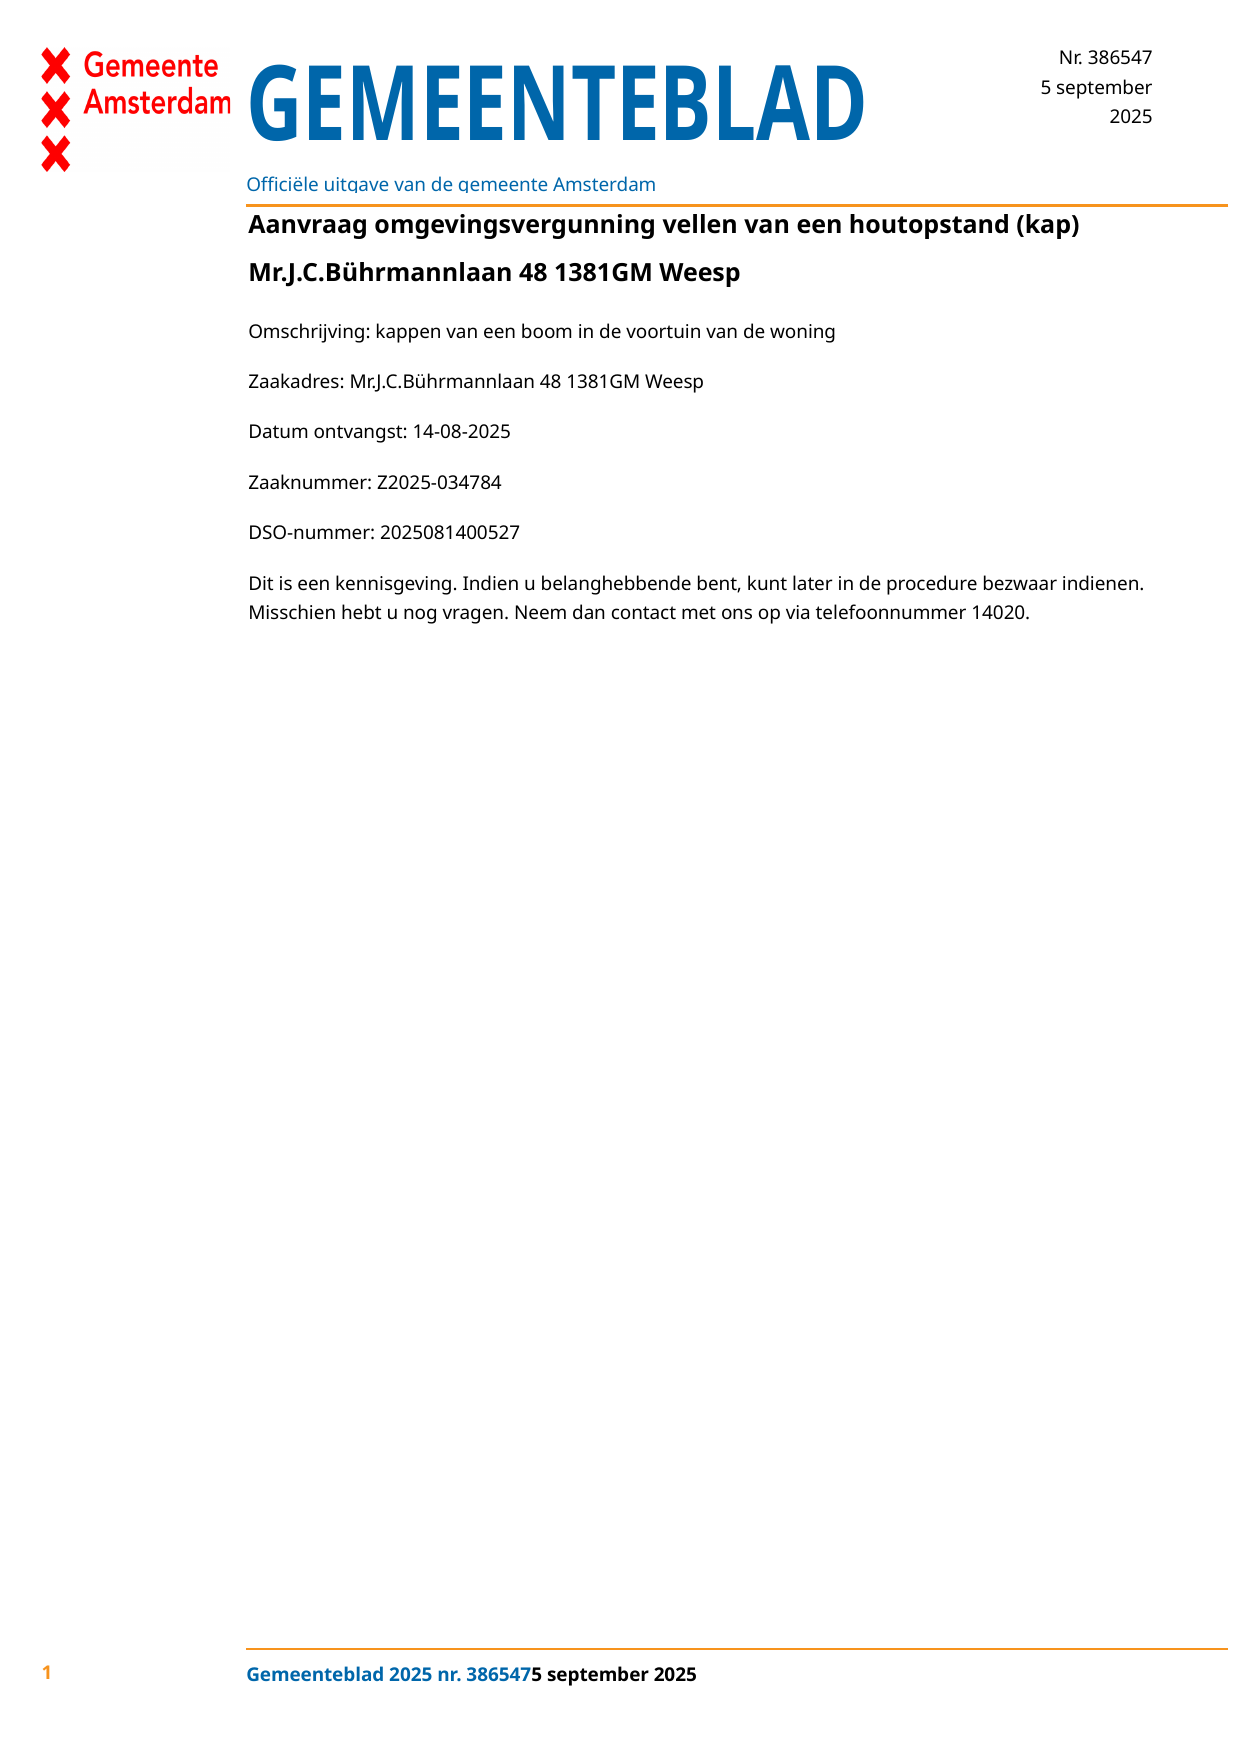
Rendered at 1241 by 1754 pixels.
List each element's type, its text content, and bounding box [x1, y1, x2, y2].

text Dit is een kennisgeving. Indien u belanghebbende bent, kunt later in de procedure bezwaar indienen. Misschien hebt u nog vragen. Neem dan contact met ons op via telefoonnummer 14020. [248, 570, 1152, 625]
text Zaakadres: Mr.J.C.Bührmannlaan 48 1381GM Weesp [248, 368, 1152, 394]
text Omschrijving: kappen van een boom in de voortuin van de woning [248, 318, 1152, 344]
text Zaaknummer: Z2025-034784 [248, 469, 1152, 495]
text Datum ontvangst: 14-08-2025 [248, 419, 1152, 444]
text DSO-nummer: 2025081400527 [248, 519, 1152, 545]
picture [41, 47, 231, 172]
text Aanvraag omgevingsvergunning vellen van een houtopstand (kap) Mr.J.C.Bührmannlaan 48 1381GM Weesp [248, 207, 1152, 288]
